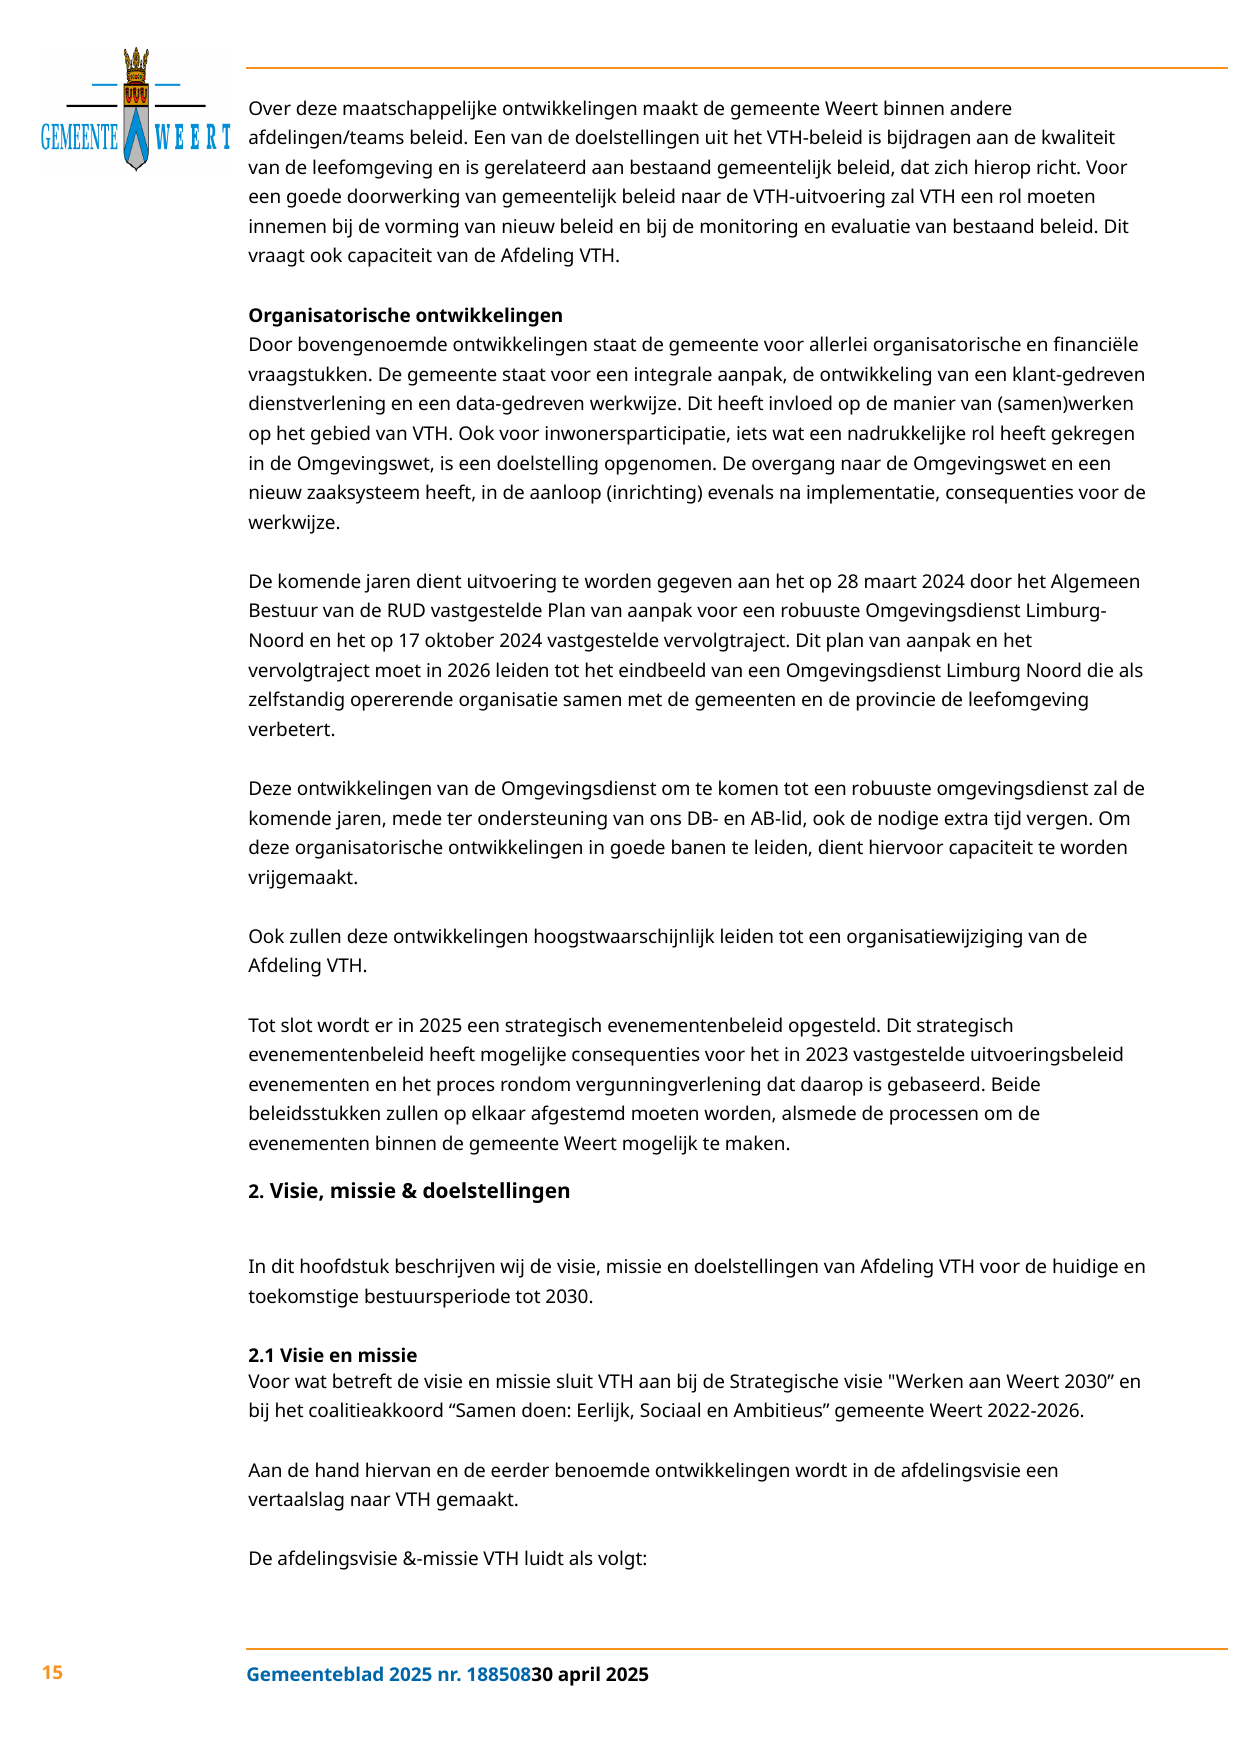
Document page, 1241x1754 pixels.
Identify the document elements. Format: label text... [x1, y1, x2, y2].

text Ook zullen deze ontwikkelingen hoogstwaarschijnlijk leiden tot een organisatiewijziging van de Afdeling VTH. [248, 923, 1152, 978]
text De komende jaren dient uitvoering te worden gegeven aan het op 28 maart 2024 door het Algemeen Bestuur van de RUD vastgestelde Plan van aanpak voor een robuuste Omgevingsdienst Limburg-Noord en het op 17 oktober 2024 vastgestelde vervolgtraject. Dit plan van aanpak en het vervolgtraject moet in 2026 leiden tot het eindbeeld van een Omgevingsdienst Limburg Noord die als zelfstandig opererende organisatie samen met de gemeenten en de provincie de leefomgeving verbetert. [248, 568, 1152, 742]
text 2.1 Visie en missie [248, 1342, 1152, 1368]
text Door bovengenoemde ontwikkelingen staat de gemeente voor allerlei organisatorische en financiële vraagstukken. De gemeente staat voor een integrale aanpak, de ontwikkeling van een klant-gedreven dienstverlening en een data-gedreven werkwijze. Dit heeft invloed op de manier van (samen)werken op het gebied van VTH. Ook voor inwonersparticipatie, iets wat een nadrukkelijke rol heeft gekregen in de Omgevingswet, is een doelstelling opgenomen. De overgang naar de Omgevingswet en een nieuw zaaksysteem heeft, in de aanloop (inrichting) evenals na implementatie, consequenties voor de werkwijze. [248, 331, 1152, 535]
text De afdelingsvisie &-missie VTH luidt als volgt: [248, 1546, 1152, 1571]
text Aan de hand hiervan en de eerder benoemde ontwikkelingen wordt in de afdelingsvisie een vertaalslag naar VTH gemaakt. [248, 1457, 1152, 1512]
text Organisatorische ontwikkelingen [248, 302, 1152, 328]
text Tot slot wordt er in 2025 een strategisch evenementenbeleid opgesteld. Dit strategisch evenementenbeleid heeft mogelijke consequenties voor het in 2023 vastgestelde uitvoeringsbeleid evenementen en het proces rondom vergunningverlening dat daarop is gebaseerd. Beide beleidsstukken zullen op elkaar afgestemd moeten worden, alsmede de processen om de evenementen binnen de gemeente Weert mogelijk te maken. [248, 1012, 1152, 1156]
text Voor wat betreft de visie en missie sluit VTH aan bij de Strategische visie "Werken aan Weert 2030” en bij het coalitieakkoord “Samen doen: Eerlijk, Sociaal en Ambitieus” gemeente Weert 2022-2026. [248, 1368, 1152, 1423]
picture [41, 47, 231, 172]
text Deze ontwikkelingen van de Omgevingsdienst om te komen tot een robuuste omgevingsdienst zal de komende jaren, mede ter ondersteuning van ons DB- en AB-lid, ook de nodige extra tijd vergen. Om deze organisatorische ontwikkelingen in goede banen te leiden, dient hiervoor capaciteit te worden vrijgemaakt. [248, 775, 1152, 890]
text In dit hoofdstuk beschrijven wij de visie, missie en doelstellingen van Afdeling VTH voor de huidige en toekomstige bestuursperiode tot 2030. [248, 1253, 1152, 1309]
text Over deze maatschappelijke ontwikkelingen maakt de gemeente Weert binnen andere afdelingen/teams beleid. Een van de doelstellingen uit het VTH-beleid is bijdragen aan de kwaliteit van de leefomgeving en is gerelateerd aan bestaand gemeentelijk beleid, dat zich hierop richt. Voor een goede doorwerking van gemeentelijk beleid naar de VTH-uitvoering zal VTH een rol moeten innemen bij de vorming van nieuw beleid en bij de monitoring en evaluatie van bestaand beleid. Dit vraagt ook capaciteit van de Afdeling VTH. [248, 95, 1152, 268]
text 2. Visie, missie & doelstellingen [248, 1176, 1152, 1204]
